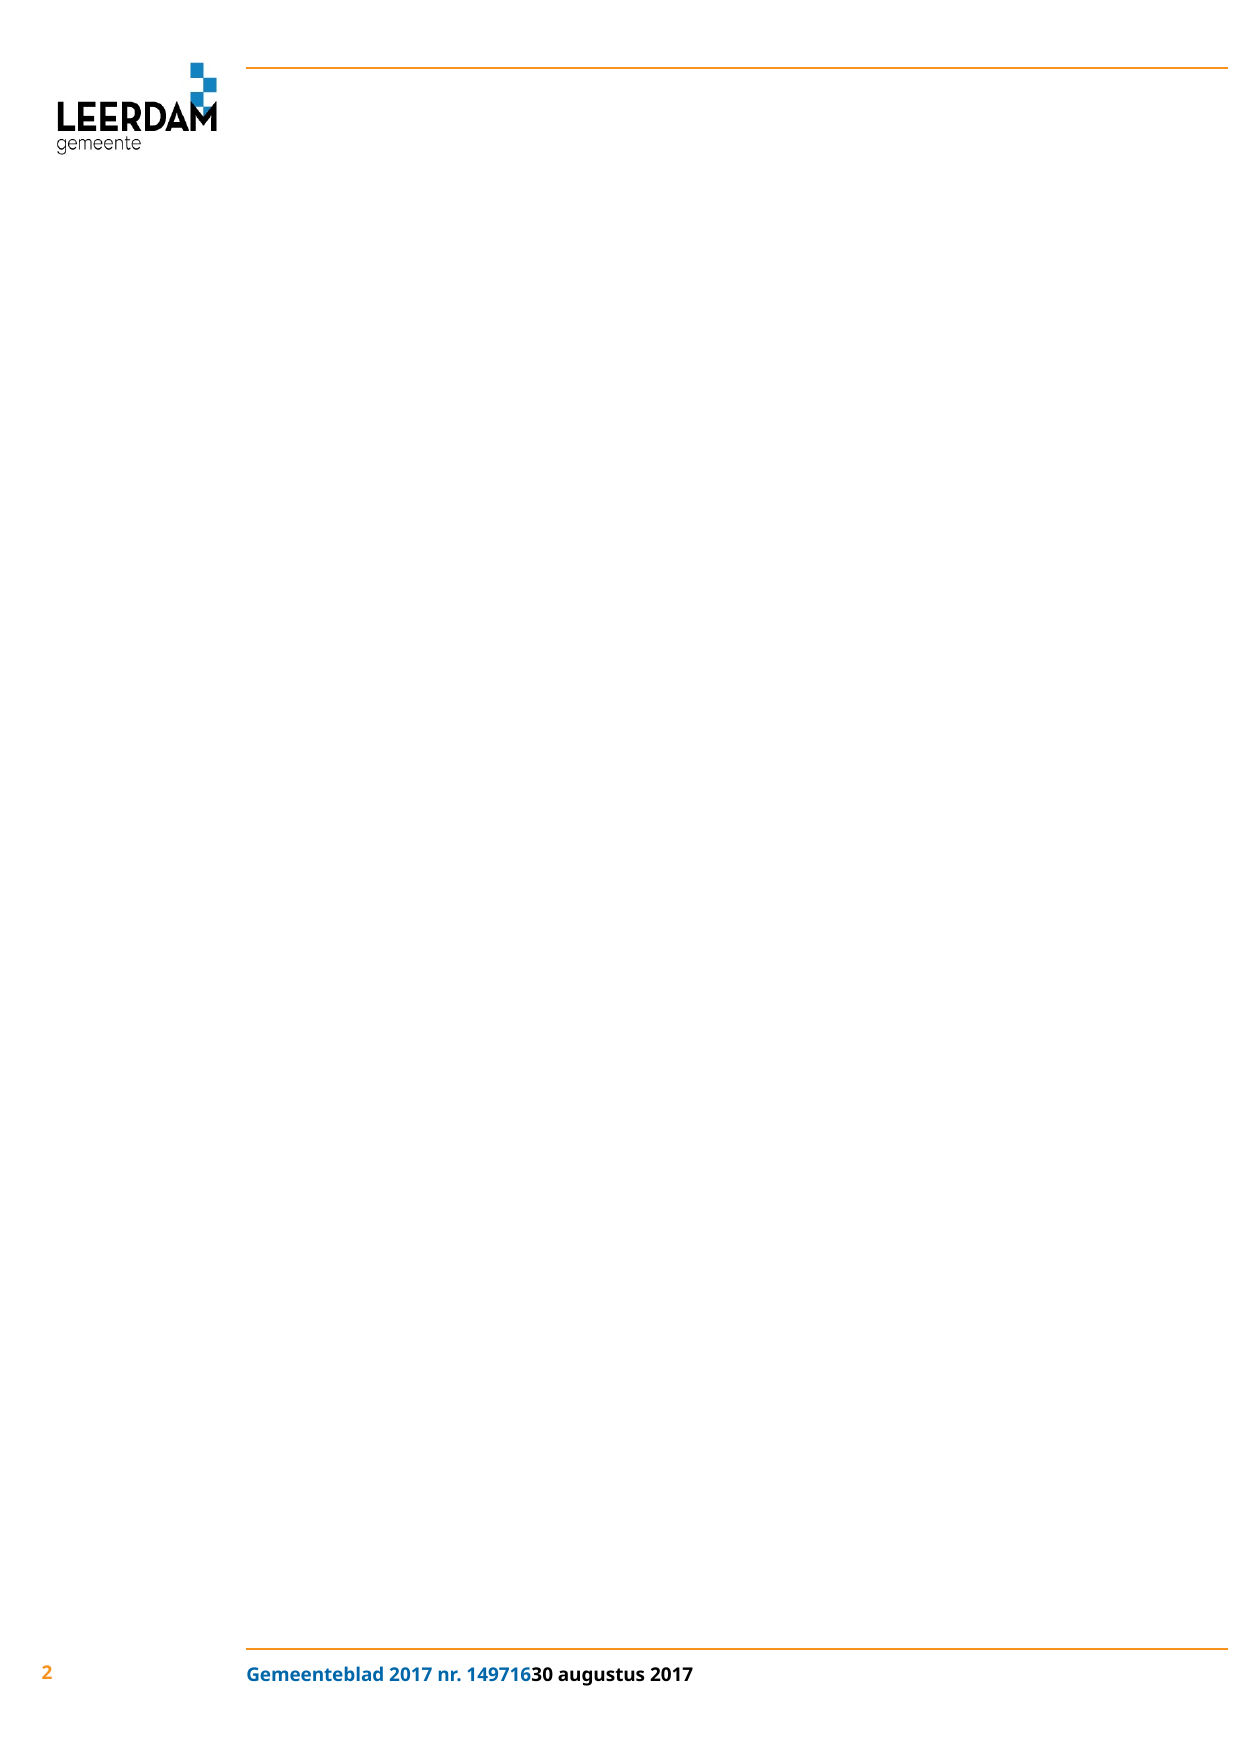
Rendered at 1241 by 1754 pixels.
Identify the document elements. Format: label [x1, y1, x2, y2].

picture [41, 47, 231, 172]
